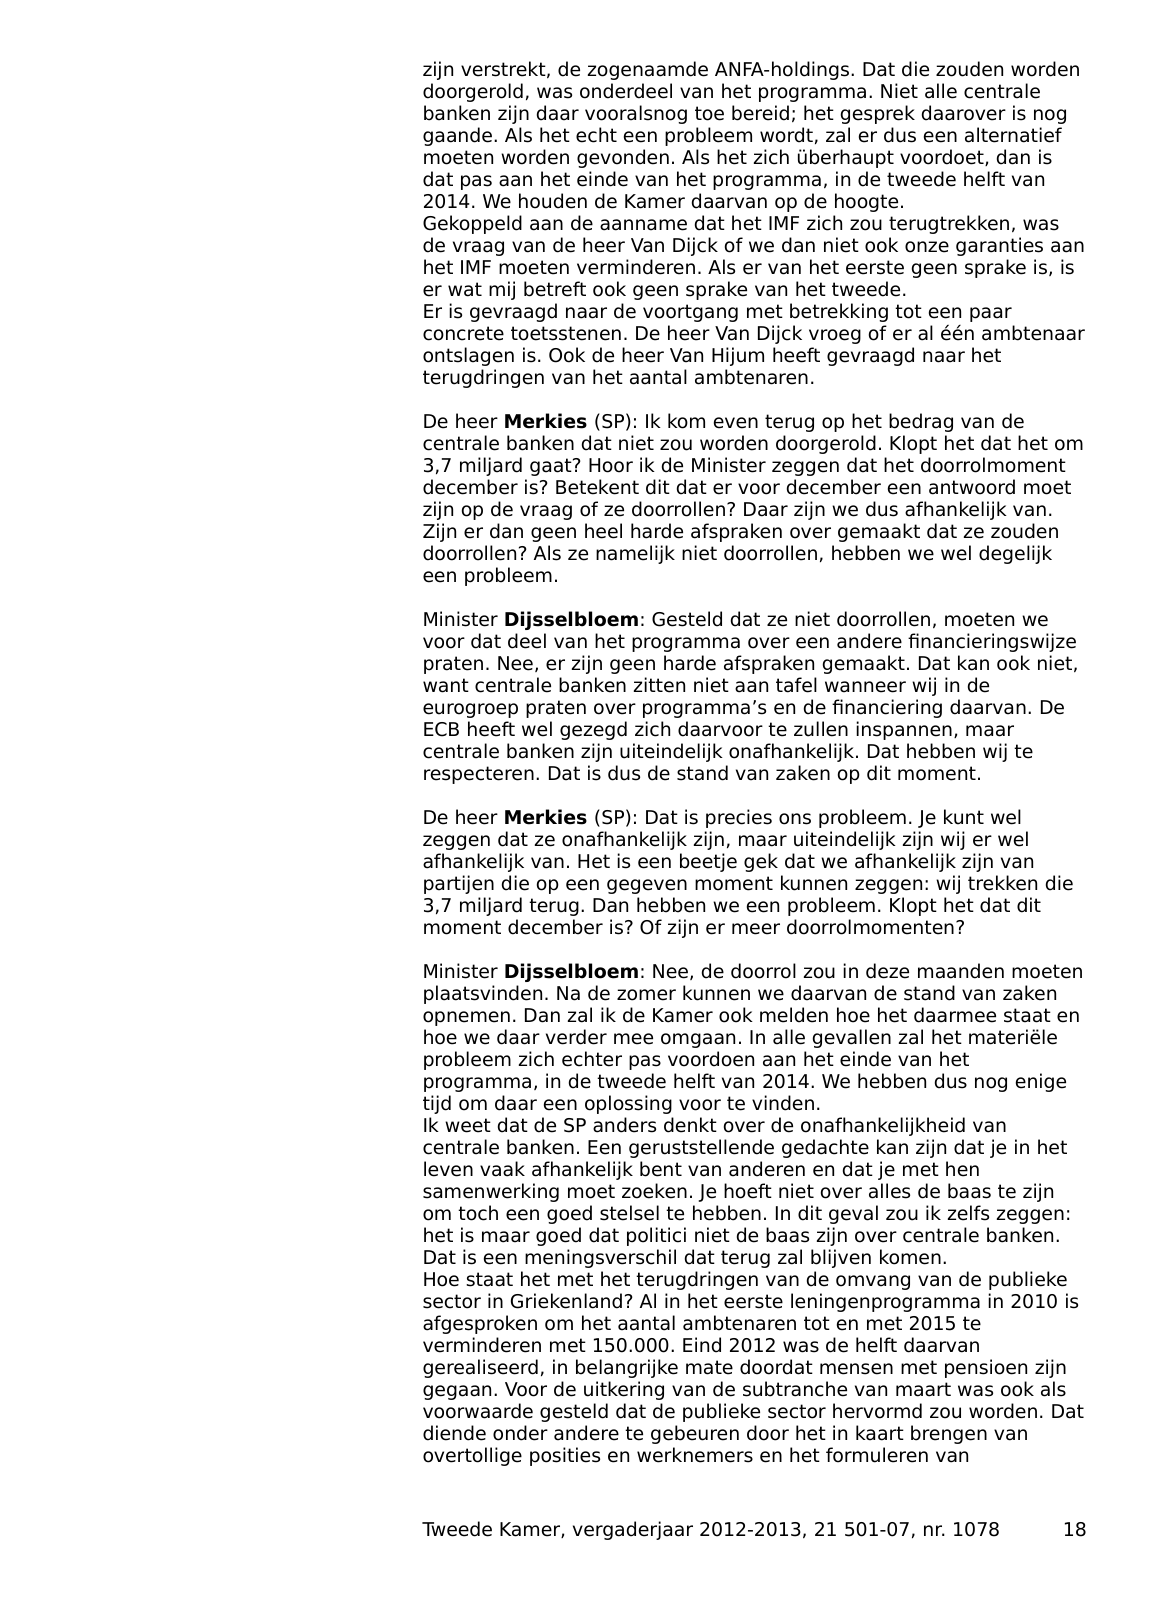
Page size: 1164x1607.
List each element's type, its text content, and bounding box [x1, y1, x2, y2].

text Minister Dijsselbloem: Gesteld dat ze niet doorrollen, moeten we voor dat deel van het programma over een andere financieringswijze praten. Nee, er zijn geen harde afspraken gemaakt. Dat kan ook niet, want centrale banken zitten niet aan tafel wanneer wij in de eurogroep praten over programma’s en de financiering daarvan. De ECB heeft wel gezegd zich daarvoor te zullen inspannen, maar centrale banken zijn uiteindelijk onafhankelijk. Dat hebben wij te respecteren. Dat is dus de stand van zaken op dit moment. [422, 609, 1087, 785]
text De heer Merkies (SP): Ik kom even terug op het bedrag van de centrale banken dat niet zou worden doorgerold. Klopt het dat het om 3,7 miljard gaat? Hoor ik de Minister zeggen dat het doorrolmoment december is? Betekent dit dat er voor december een antwoord moet zijn op de vraag of ze doorrollen? Daar zijn we dus afhankelijk van. Zijn er dan geen heel harde afspraken over gemaakt dat ze zouden doorrollen? Als ze namelijk niet doorrollen, hebben we wel degelijk een probleem. [422, 411, 1087, 587]
text Ik weet dat de SP anders denkt over de onafhankelijkheid van centrale banken. Een geruststellende gedachte kan zijn dat je in het leven vaak afhankelijk bent van anderen en dat je met hen samenwerking moet zoeken. Je hoeft niet over alles de baas te zijn om toch een goed stelsel te hebben. In dit geval zou ik zelfs zeggen: het is maar goed dat politici niet de baas zijn over centrale banken. Dat is een meningsverschil dat terug zal blijven komen. [422, 1115, 1087, 1269]
text Er is gevraagd naar de voortgang met betrekking tot een paar concrete toetsstenen. De heer Van Dijck vroeg of er al één ambtenaar ontslagen is. Ook de heer Van Hijum heeft gevraagd naar het terugdringen van het aantal ambtenaren. [422, 301, 1087, 389]
text Gekoppeld aan de aanname dat het IMF zich zou terugtrekken, was de vraag van de heer Van Dijck of we dan niet ook onze garanties aan het IMF moeten verminderen. Als er van het eerste geen sprake is, is er wat mij betreft ook geen sprake van het tweede. [422, 213, 1087, 301]
text Minister Dijsselbloem: Nee, de doorrol zou in deze maanden moeten plaatsvinden. Na de zomer kunnen we daarvan de stand van zaken opnemen. Dan zal ik de Kamer ook melden hoe het daarmee staat en hoe we daar verder mee omgaan. In alle gevallen zal het materiële probleem zich echter pas voordoen aan het einde van het programma, in de tweede helft van 2014. We hebben dus nog enige tijd om daar een oplossing voor te vinden. [422, 961, 1087, 1115]
text De heer Merkies (SP): Dat is precies ons probleem. Je kunt wel zeggen dat ze onafhankelijk zijn, maar uiteindelijk zijn wij er wel afhankelijk van. Het is een beetje gek dat we afhankelijk zijn van partijen die op een gegeven moment kunnen zeggen: wij trekken die 3,7 miljard terug. Dan hebben we een probleem. Klopt het dat dit moment december is? Of zijn er meer doorrolmomenten? [422, 807, 1087, 939]
text zijn verstrekt, de zogenaamde ANFA-holdings. Dat die zouden worden doorgerold, was onderdeel van het programma. Niet alle centrale banken zijn daar vooralsnog toe bereid; het gesprek daarover is nog gaande. Als het echt een probleem wordt, zal er dus een alternatief moeten worden gevonden. Als het zich überhaupt voordoet, dan is dat pas aan het einde van het programma, in de tweede helft van 2014. We houden de Kamer daarvan op de hoogte. [422, 59, 1087, 213]
text Hoe staat het met het terugdringen van de omvang van de publieke sector in Griekenland? Al in het eerste leningenprogramma in 2010 is afgesproken om het aantal ambtenaren tot en met 2015 te verminderen met 150.000. Eind 2012 was de helft daarvan gerealiseerd, in belangrijke mate doordat mensen met pensioen zijn gegaan. Voor de uitkering van de subtranche van maart was ook als voorwaarde gesteld dat de publieke sector hervormd zou worden. Dat diende onder andere te gebeuren door het in kaart brengen van overtollige posities en werknemers en het formuleren van [422, 1269, 1087, 1467]
